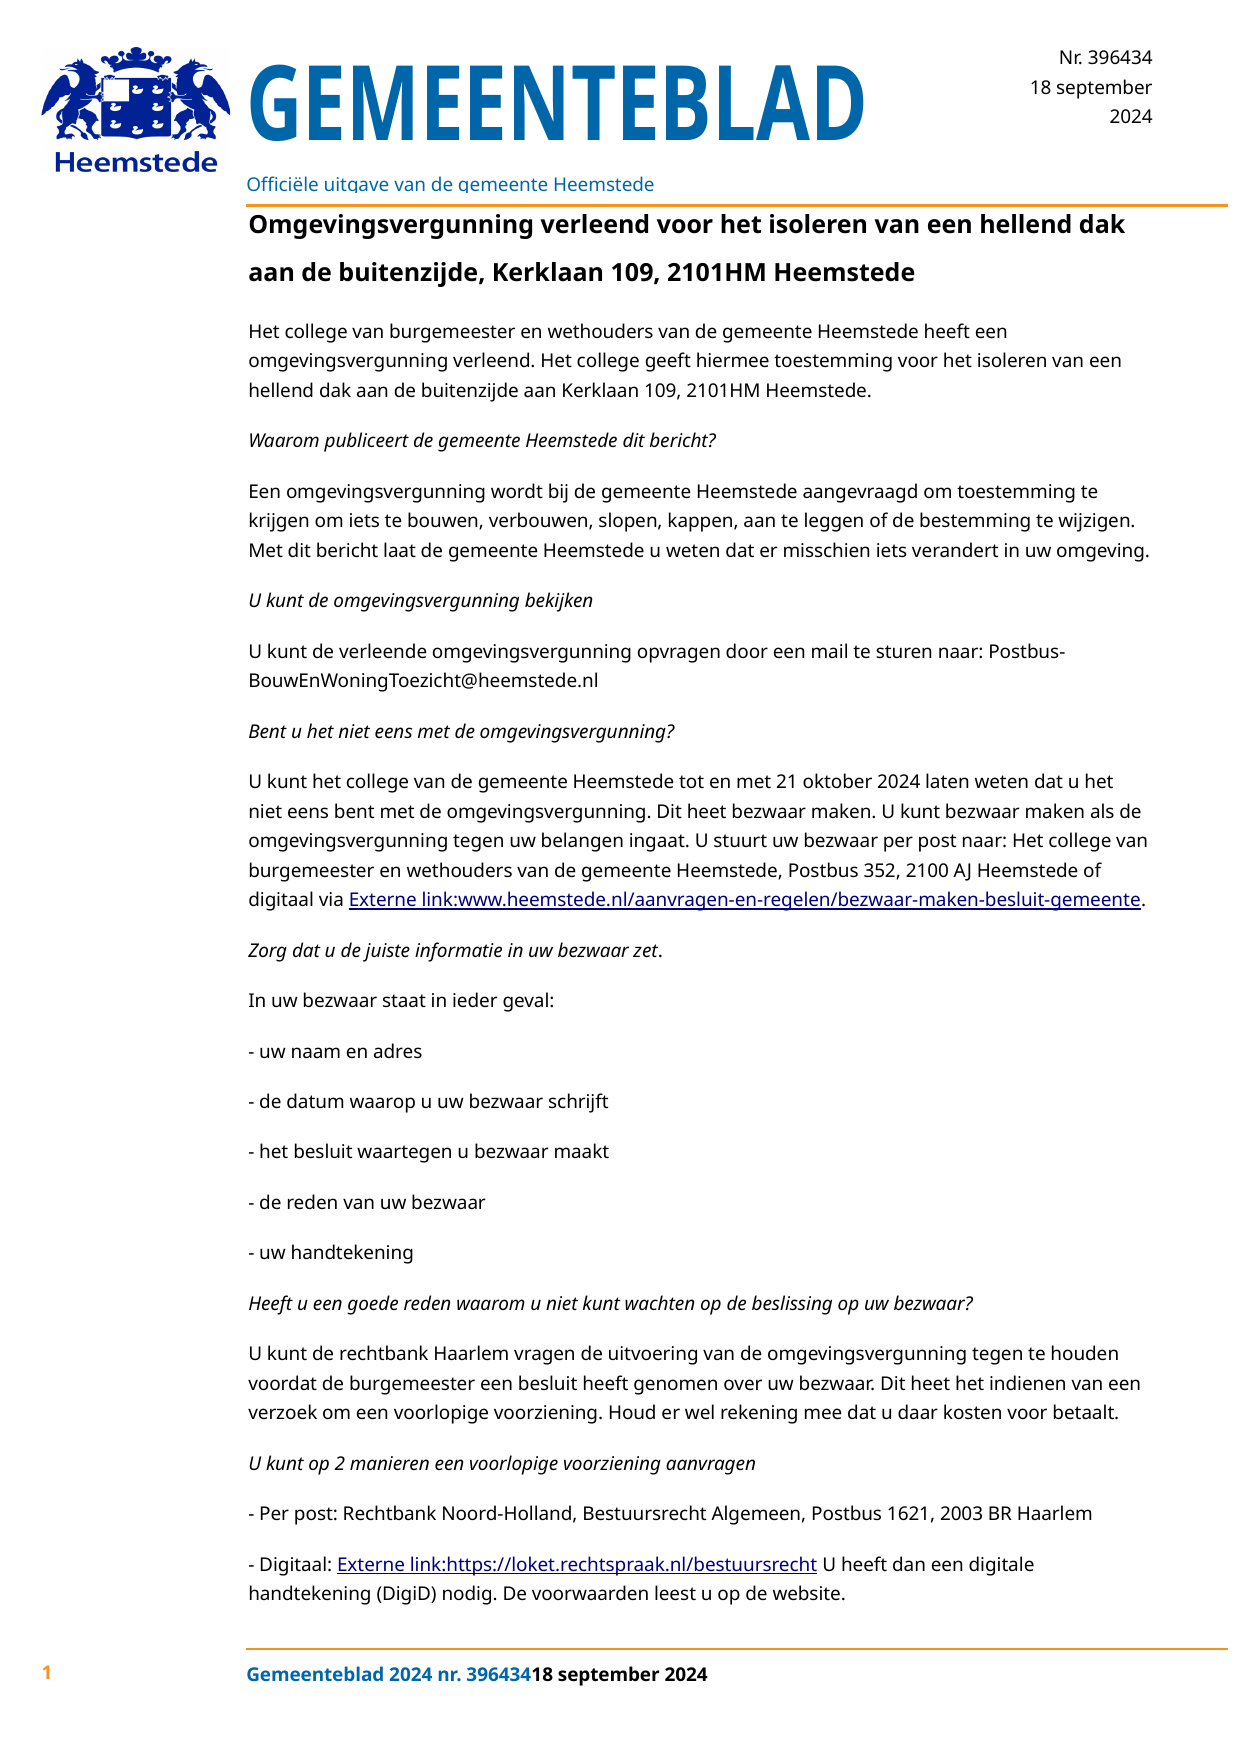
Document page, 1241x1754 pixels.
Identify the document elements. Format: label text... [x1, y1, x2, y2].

text Zorg dat u de juiste informatie in uw bezwaar zet. [248, 937, 1152, 963]
text - Digitaal: Externe link:https://loket.rechtspraak.nl/bestuursrecht U heeft dan een digitale handtekening (DigiD) nodig. De voorwaarden leest u op de website. [248, 1551, 1152, 1606]
text U kunt de rechtbank Haarlem vragen de uitvoering van de omgevingsvergunning tegen te houden voordat de burgemeester een besluit heeft genomen over uw bezwaar. Dit heet het indienen van een verzoek om een voorlopige voorziening. Houd er wel rekening mee dat u daar kosten voor betaalt. [248, 1340, 1152, 1425]
text U kunt de verleende omgevingsvergunning opvragen door een mail te sturen naar: Postbus-BouwEnWoningToezicht@heemstede.nl [248, 638, 1152, 693]
picture [41, 47, 231, 172]
text Een omgevingsvergunning wordt bij de gemeente Heemstede aangevraagd om toestemming te krijgen om iets te bouwen, verbouwen, slopen, kappen, aan te leggen of de bestemming te wijzigen. Met dit bericht laat de gemeente Heemstede u weten dat er misschien iets verandert in uw omgeving. [248, 478, 1152, 563]
text - uw naam en adres [248, 1038, 1152, 1064]
text - de reden van uw bezwaar [248, 1189, 1152, 1215]
text U kunt de omgevingsvergunning bekijken [248, 587, 1152, 613]
text Heeft u een goede reden waarom u niet kunt wachten op de beslissing op uw bezwaar? [248, 1290, 1152, 1316]
text Omgevingsvergunning verleend voor het isoleren van een hellend dak aan de buitenzijde, Kerklaan 109, 2101HM Heemstede [248, 207, 1152, 288]
text - het besluit waartegen u bezwaar maakt [248, 1139, 1152, 1164]
text In uw bezwaar staat in ieder geval: [248, 987, 1152, 1013]
text Het college van burgemeester en wethouders van de gemeente Heemstede heeft een omgevingsvergunning verleend. Het college geeft hiermee toestemming voor het isoleren van een hellend dak aan de buitenzijde aan Kerklaan 109, 2101HM Heemstede. [248, 318, 1152, 403]
text - Per post: Rechtbank Noord-Holland, Bestuursrecht Algemeen, Postbus 1621, 2003 BR Haarlem [248, 1500, 1152, 1526]
text - uw handtekening [248, 1239, 1152, 1265]
text Waarom publiceert de gemeente Heemstede dit bericht? [248, 427, 1152, 453]
text Bent u het niet eens met de omgevingsvergunning? [248, 718, 1152, 744]
text U kunt op 2 manieren een voorlopige voorziening aanvragen [248, 1450, 1152, 1476]
text U kunt het college van de gemeente Heemstede tot en met 21 oktober 2024 laten weten dat u het niet eens bent met de omgevingsvergunning. Dit heet bezwaar maken. U kunt bezwaar maken als de omgevingsvergunning tegen uw belangen ingaat. U stuurt uw bezwaar per post naar: Het college van burgemeester en wethouders van de gemeente Heemstede, Postbus 352, 2100 AJ Heemstede of digitaal via Externe link:www.heemstede.nl/aanvragen-en-regelen/bezwaar-maken-besluit-gemeente. [248, 768, 1152, 912]
text - de datum waarop u uw bezwaar schrijft [248, 1088, 1152, 1114]
